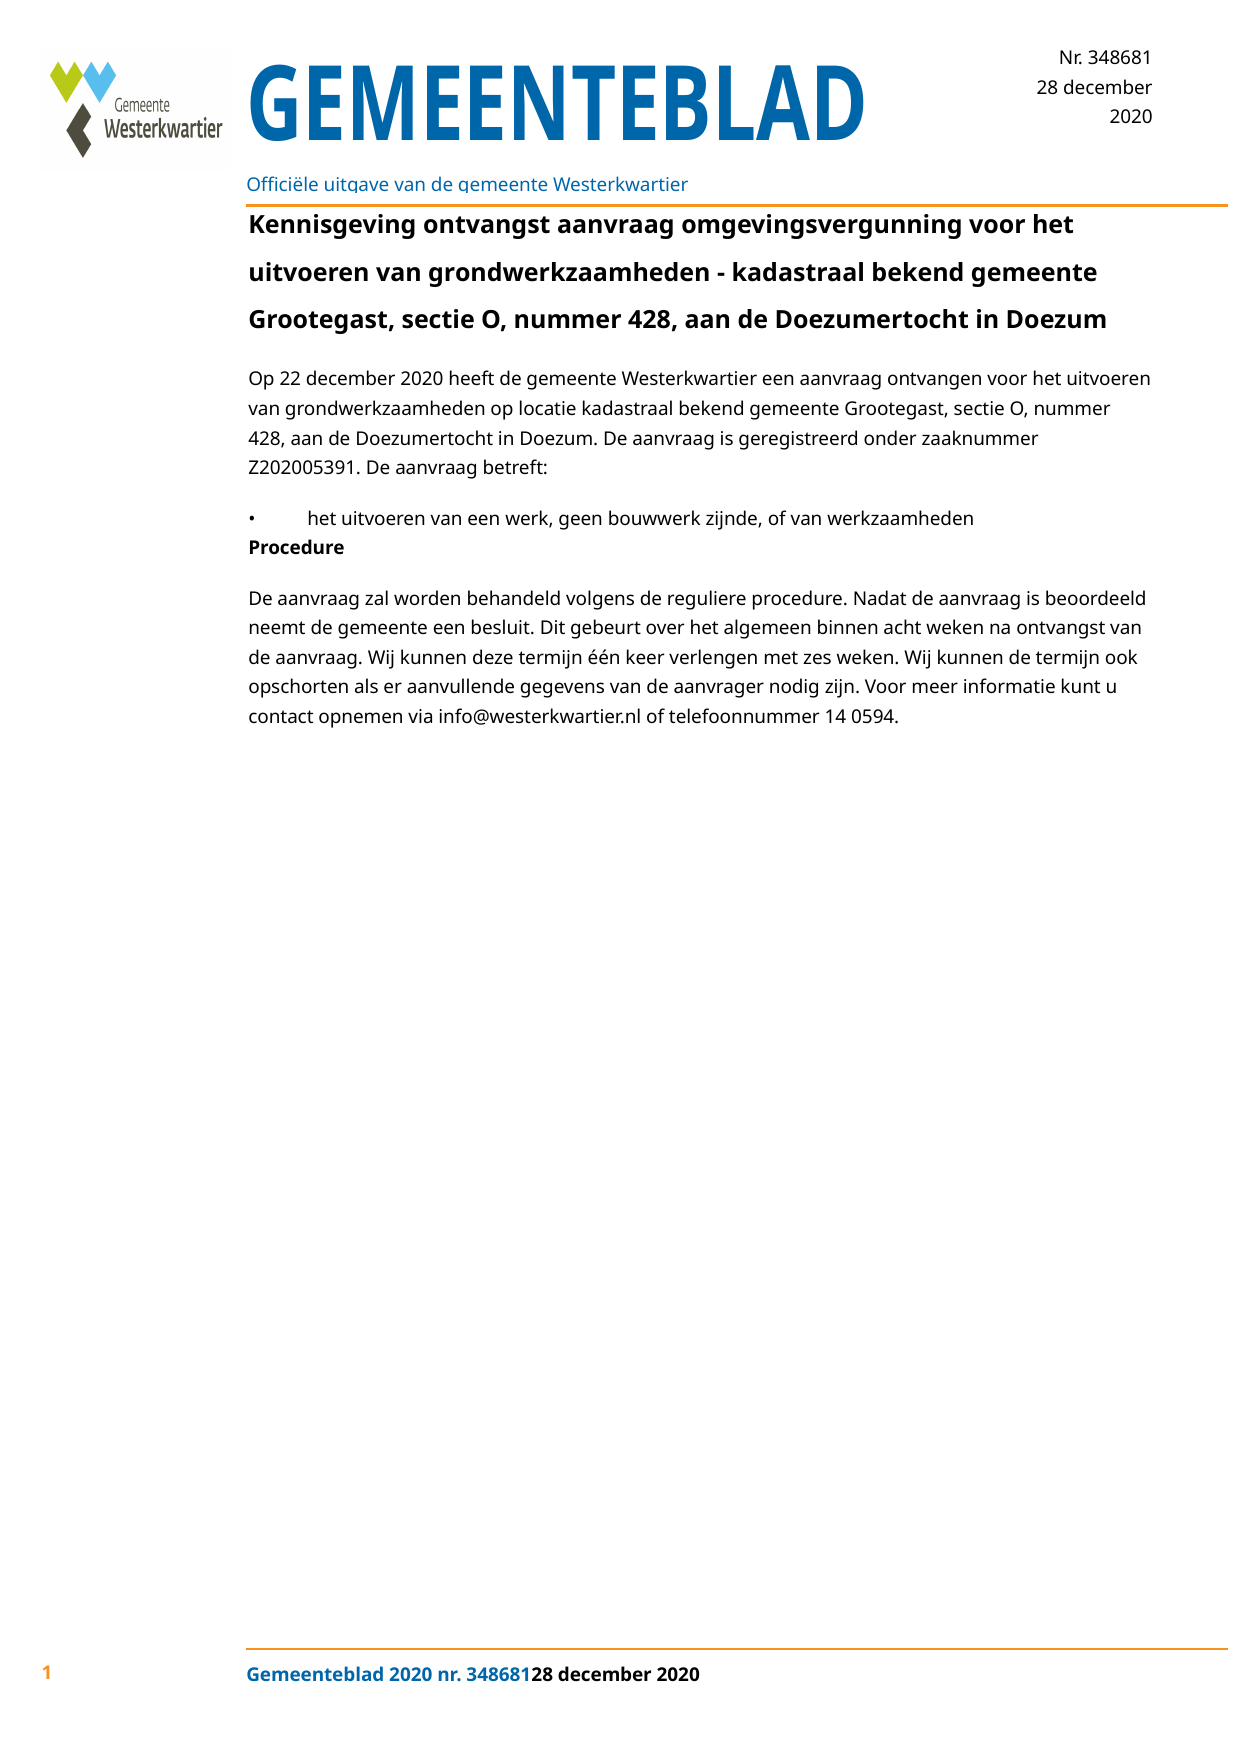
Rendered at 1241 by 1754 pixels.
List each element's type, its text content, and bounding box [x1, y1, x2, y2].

text Kennisgeving ontvangst aanvraag omgevingsvergunning voor het uitvoeren van grondwerkzaamheden - kadastraal bekend gemeente Grootegast, sectie O, nummer 428, aan de Doezumertocht in Doezum [248, 207, 1152, 336]
list het uitvoeren van een werk, geen bouwwerk zijnde, of van werkzaamheden [248, 505, 1152, 530]
text Procedure [248, 534, 1152, 560]
text Op 22 december 2020 heeft de gemeente Westerkwartier een aanvraag ontvangen voor het uitvoeren van grondwerkzaamheden op locatie kadastraal bekend gemeente Grootegast, sectie O, nummer 428, aan de Doezumertocht in Doezum. De aanvraag is geregistreerd onder zaaknummer Z202005391. De aanvraag betreft: [248, 366, 1152, 480]
text De aanvraag zal worden behandeld volgens de reguliere procedure. Nadat de aanvraag is beoordeeld neemt de gemeente een besluit. Dit gebeurt over het algemeen binnen acht weken na ontvangst van de aanvraag. Wij kunnen deze termijn één keer verlengen met zes weken. Wij kunnen de termijn ook opschorten als er aanvullende gegevens van de aanvrager nodig zijn. Voor meer informatie kunt u contact opnemen via info@westerkwartier.nl of telefoonnummer 14 0594. [248, 585, 1152, 729]
picture [41, 47, 231, 172]
